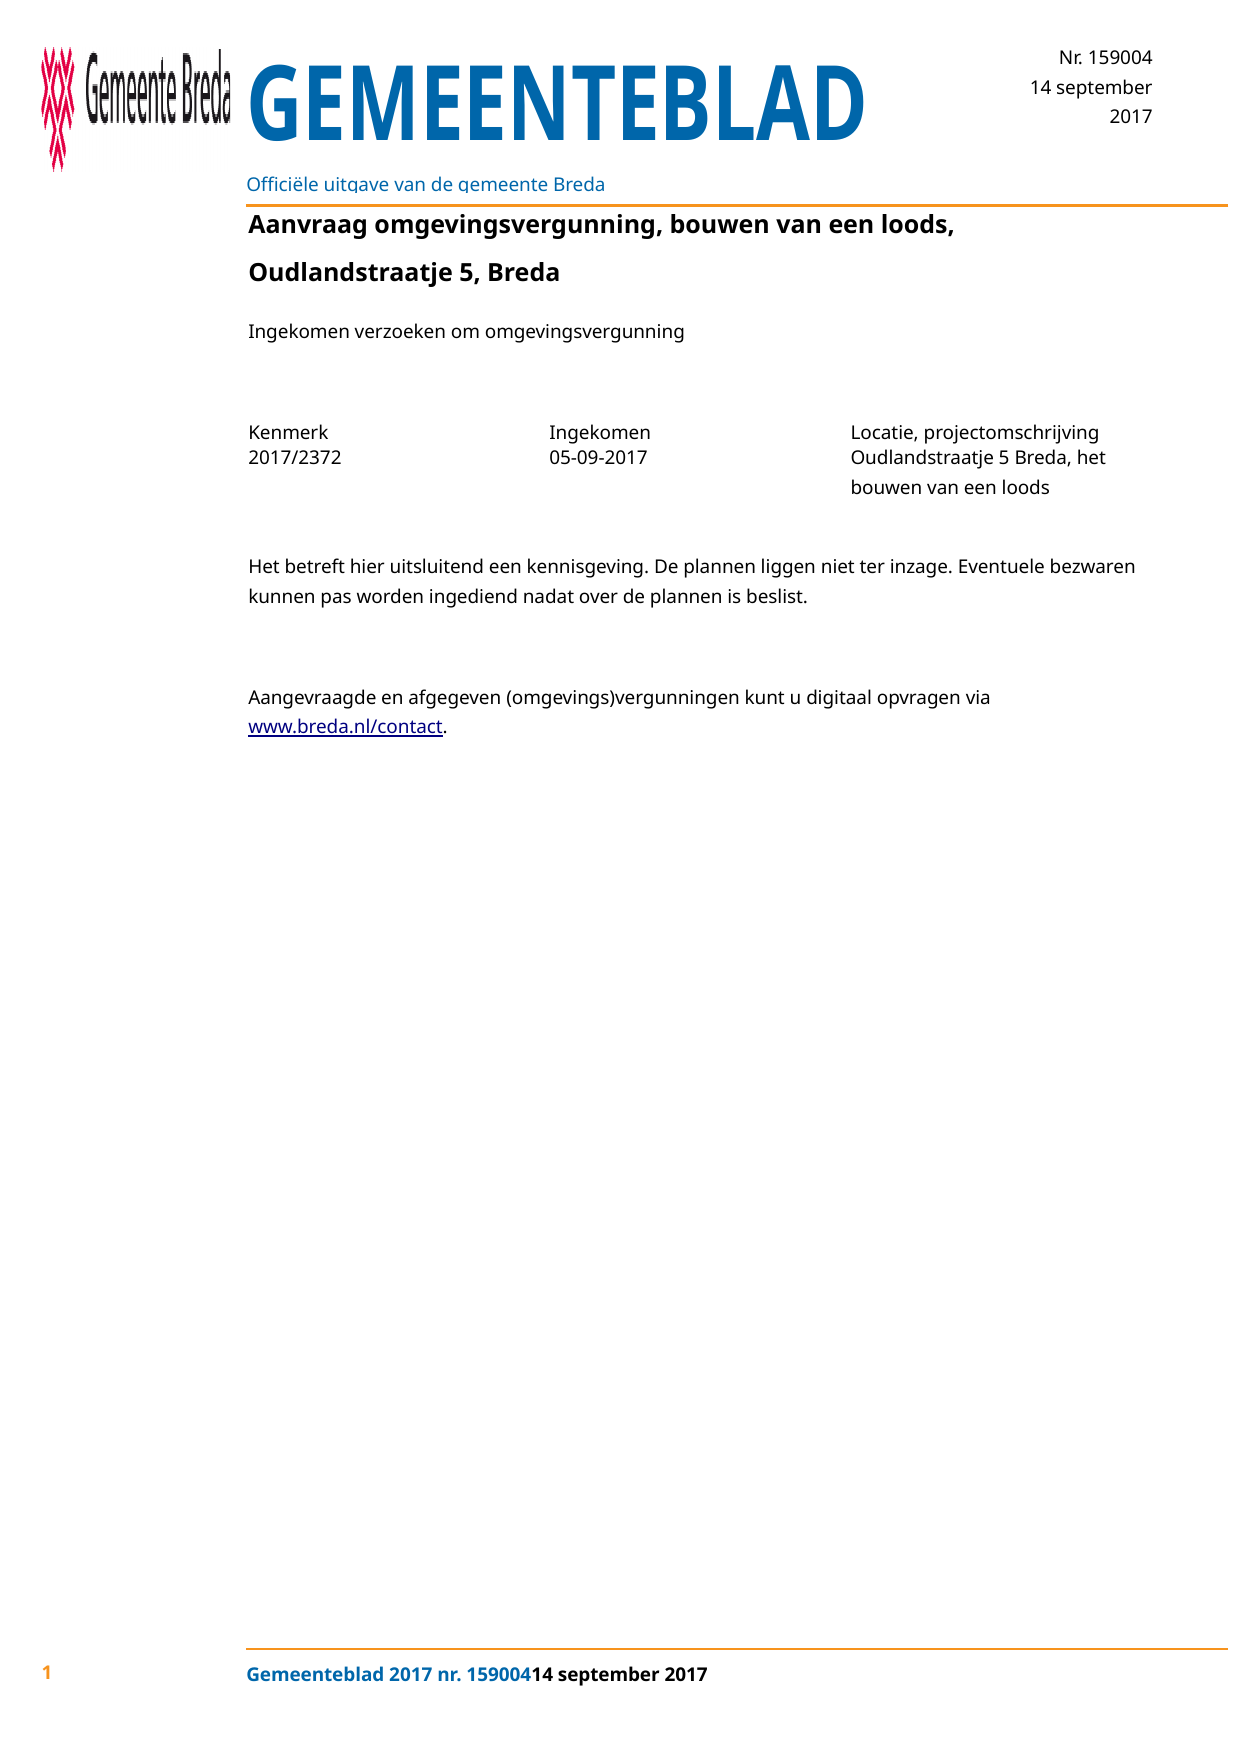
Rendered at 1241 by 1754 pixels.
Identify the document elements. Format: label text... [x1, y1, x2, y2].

table_header Kenmerk [248, 419, 549, 444]
table_cell Oudlandstraatje 5 Breda, het bouwen van een loods [850, 445, 1152, 500]
picture [41, 47, 231, 172]
text Ingekomen verzoeken om omgevingsvergunning [248, 318, 1152, 344]
table_header Ingekomen [549, 419, 850, 444]
table_cell 2017/2372 [248, 445, 549, 500]
text Aangevraagde en afgegeven (omgevings)vergunningen kunt u digitaal opvragen via www.breda.nl/contact. [248, 684, 1152, 739]
text Het betreft hier uitsluitend een kennisgeving. De plannen liggen niet ter inzage. Eventuele bezwaren kunnen pas worden ingediend nadat over de plannen is beslist. [248, 553, 1152, 609]
table_header Locatie, projectomschrijving [850, 419, 1152, 444]
text Aanvraag omgevingsvergunning, bouwen van een loods, Oudlandstraatje 5, Breda [248, 207, 1152, 288]
table_cell 05-09-2017 [549, 445, 850, 500]
